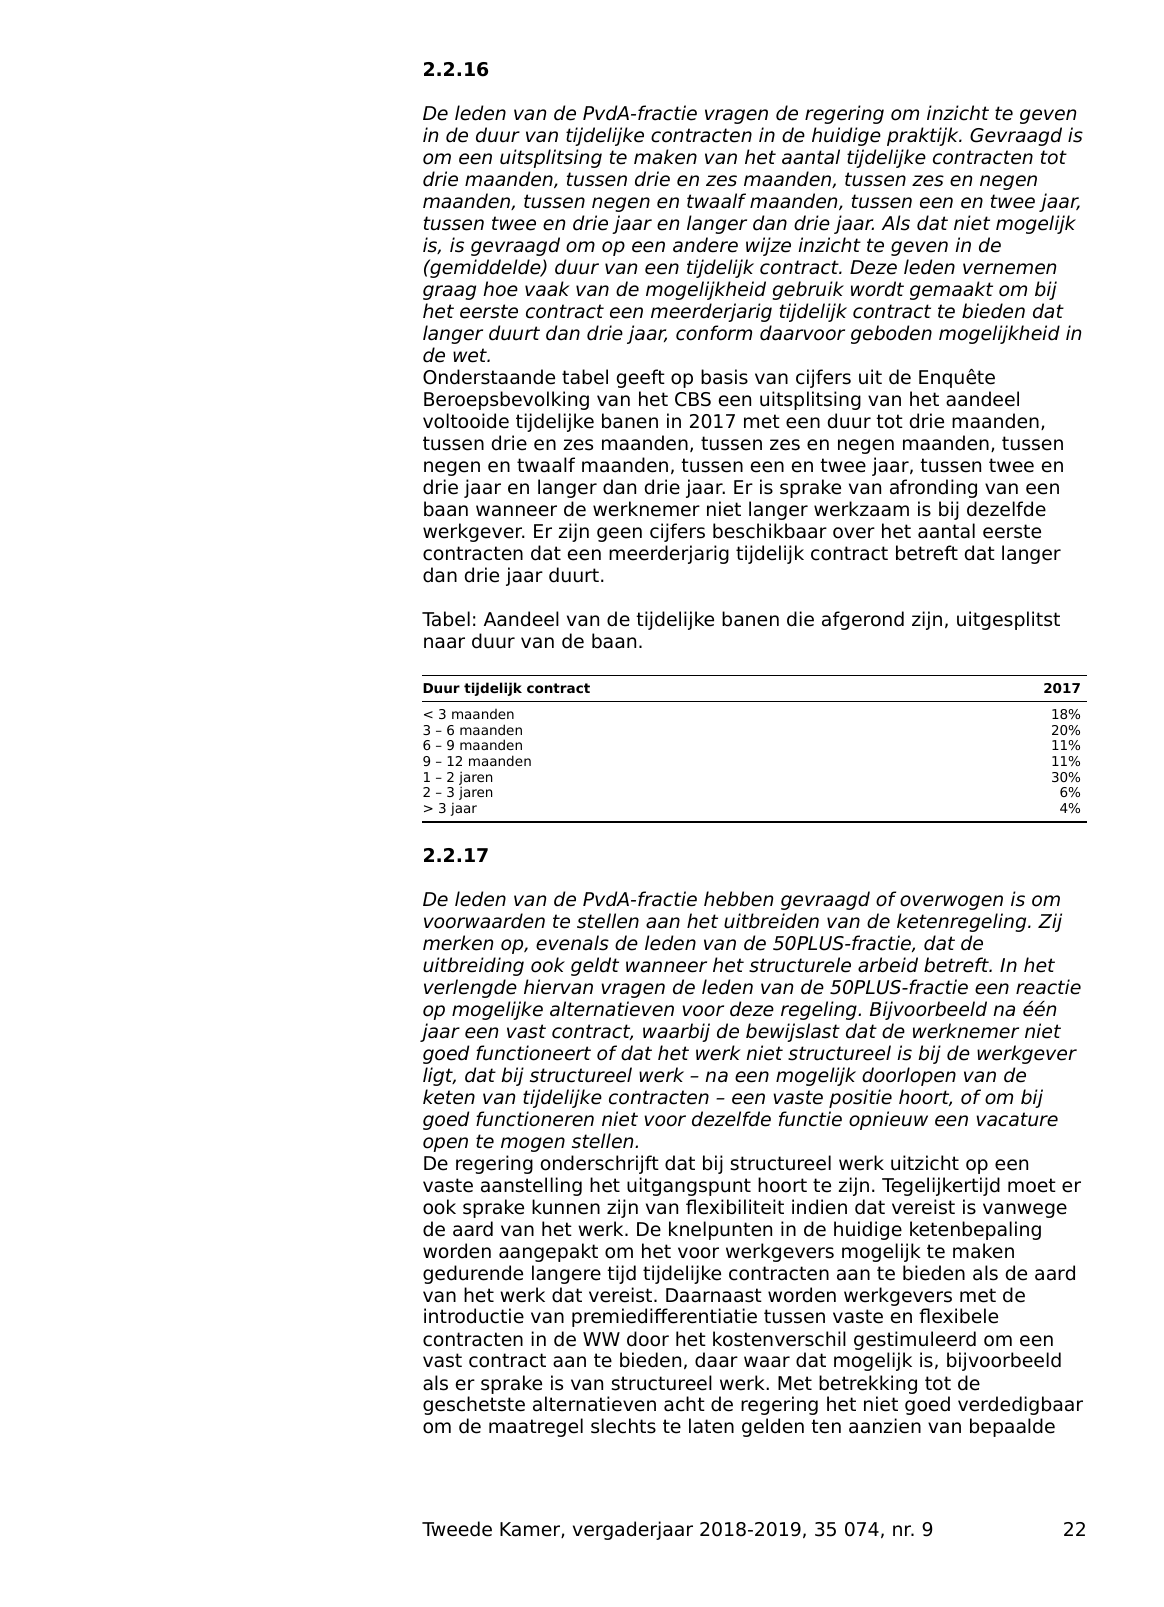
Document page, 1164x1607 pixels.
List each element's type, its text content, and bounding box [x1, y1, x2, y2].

table_cell 6% [880, 785, 1087, 801]
table_cell 3 – 6 maanden [422, 723, 880, 738]
text De leden van de PvdA-fractie vragen de regering om inzicht te geven in de duur van tijdelijke contracten in de huidige praktijk. Gevraagd is om een uitsplitsing te maken van het aantal tijdelijke contracten tot drie maanden, tussen drie en zes maanden, tussen zes en negen maanden, tussen negen en twaalf maanden, tussen een en twee jaar, tussen twee en drie jaar en langer dan drie jaar. Als dat niet mogelijk is, is gevraagd om op een andere wijze inzicht te geven in de (gemiddelde) duur van een tijdelijk contract. Deze leden vernemen graag hoe vaak van de mogelijkheid gebruik wordt gemaakt om bij het eerste contract een meerderjarig tijdelijk contract te bieden dat langer duurt dan drie jaar, conform daarvoor geboden mogelijkheid in de wet. [422, 103, 1087, 367]
table_cell 11% [880, 738, 1087, 754]
table_cell 18% [880, 702, 1087, 722]
table_cell 2 – 3 jaren [422, 785, 880, 801]
text De leden van de PvdA-fractie hebben gevraagd of overwogen is om voorwaarden te stellen aan het uitbreiden van de ketenregeling. Zij merken op, evenals de leden van de 50PLUS-fractie, dat de uitbreiding ook geldt wanneer het structurele arbeid betreft. In het verlengde hiervan vragen de leden van de 50PLUS-fractie een reactie op mogelijke alternatieven voor deze regeling. Bijvoorbeeld na één jaar een vast contract, waarbij de bewijslast dat de werknemer niet goed functioneert of dat het werk niet structureel is bij de werkgever ligt, dat bij structureel werk – na een mogelijk doorlopen van de keten van tijdelijke contracten – een vaste positie hoort, of om bij goed functioneren niet voor dezelfde functie opnieuw een vacature open te mogen stellen. [422, 889, 1087, 1153]
table_cell 11% [880, 754, 1087, 769]
table_cell 20% [880, 723, 1087, 738]
table_cell > 3 jaar [422, 801, 880, 821]
text Onderstaande tabel geeft op basis van cijfers uit de Enquête Beroepsbevolking van het CBS een uitsplitsing van het aandeel voltooide tijdelijke banen in 2017 met een duur tot drie maanden, tussen drie en zes maanden, tussen zes en negen maanden, tussen negen en twaalf maanden, tussen een en twee jaar, tussen twee en drie jaar en langer dan drie jaar. Er is sprake van afronding van een baan wanneer de werknemer niet langer werkzaam is bij dezelfde werkgever. Er zijn geen cijfers beschikbaar over het aantal eerste contracten dat een meerderjarig tijdelijk contract betreft dat langer dan drie jaar duurt. [422, 367, 1087, 587]
table_header 2017 [880, 676, 1087, 701]
subtitle 2.2.16 [422, 59, 1087, 81]
table_cell < 3 maanden [422, 702, 880, 722]
table_header Duur tijdelijk contract [422, 676, 880, 701]
table_cell 1 – 2 jaren [422, 770, 880, 785]
subtitle 2.2.17 [422, 845, 1087, 867]
text Tabel: Aandeel van de tijdelijke banen die afgerond zijn, uitgesplitst naar duur van de baan. [422, 609, 1087, 653]
table_cell 6 – 9 maanden [422, 738, 880, 754]
table_cell 4% [880, 801, 1087, 821]
table_cell 9 – 12 maanden [422, 754, 880, 769]
table_cell 30% [880, 770, 1087, 785]
text De regering onderschrijft dat bij structureel werk uitzicht op een vaste aanstelling het uitgangspunt hoort te zijn. Tegelijkertijd moet er ook sprake kunnen zijn van flexibiliteit indien dat vereist is vanwege de aard van het werk. De knelpunten in de huidige ketenbepaling worden aangepakt om het voor werkgevers mogelijk te maken gedurende langere tijd tijdelijke contracten aan te bieden als de aard van het werk dat vereist. Daarnaast worden werkgevers met de introductie van premiedifferentiatie tussen vaste en flexibele contracten in de WW door het kostenverschil gestimuleerd om een vast contract aan te bieden, daar waar dat mogelijk is, bijvoorbeeld als er sprake is van structureel werk. Met betrekking tot de geschetste alternatieven acht de regering het niet goed verdedigbaar om de maatregel slechts te laten gelden ten aanzien van bepaalde [422, 1153, 1087, 1438]
